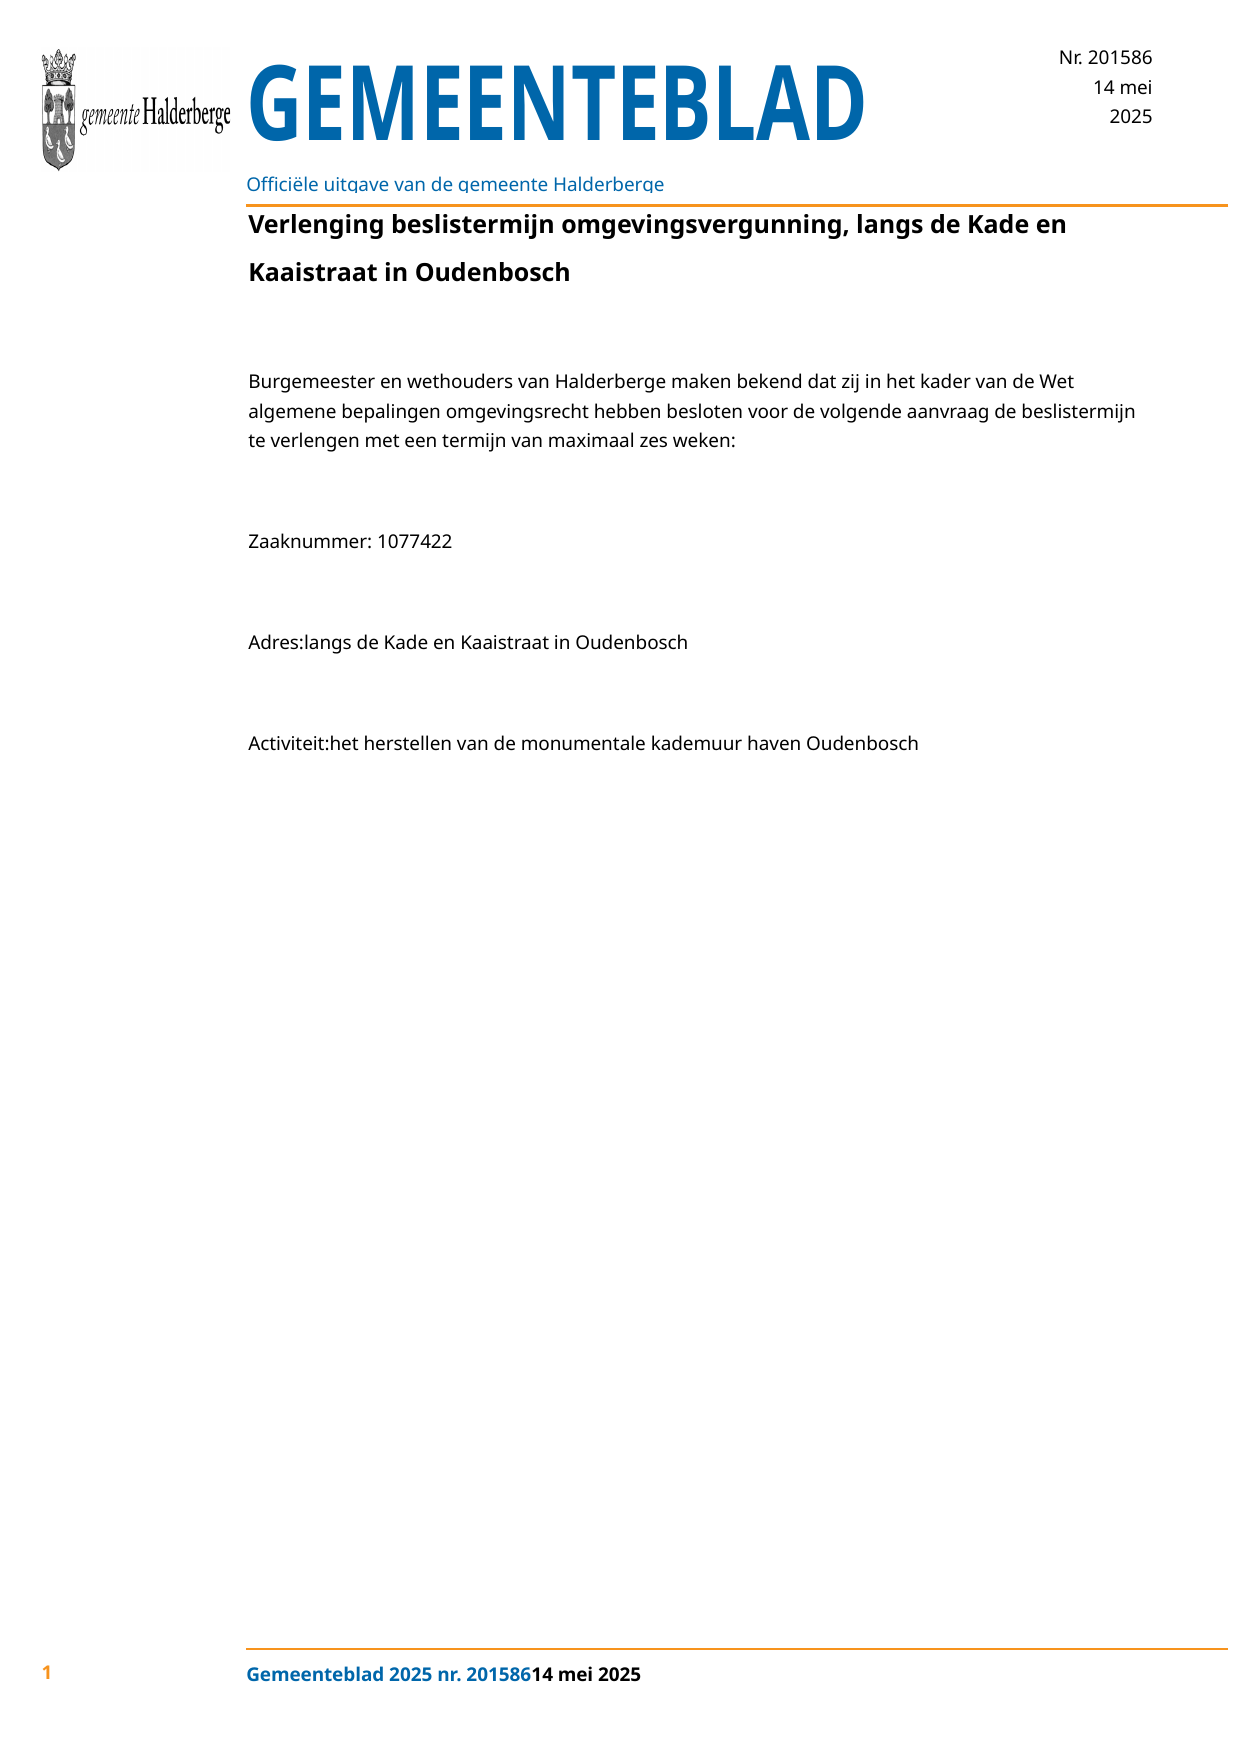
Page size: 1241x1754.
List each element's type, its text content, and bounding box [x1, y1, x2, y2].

text Verlenging beslistermijn omgevingsvergunning, langs de Kade en Kaaistraat in Oudenbosch [248, 207, 1152, 288]
text Activiteit:het herstellen van de monumentale kademuur haven Oudenbosch [248, 730, 1152, 756]
text Burgemeester en wethouders van Halderberge maken bekend dat zij in het kader van de Wet algemene bepalingen omgevingsrecht hebben besloten voor de volgende aanvraag de beslistermijn te verlengen met een termijn van maximaal zes weken: [248, 368, 1152, 453]
text Adres:langs de Kade en Kaaistraat in Oudenbosch [248, 629, 1152, 655]
text Zaaknummer: 1077422 [248, 528, 1152, 554]
picture [41, 47, 231, 172]
